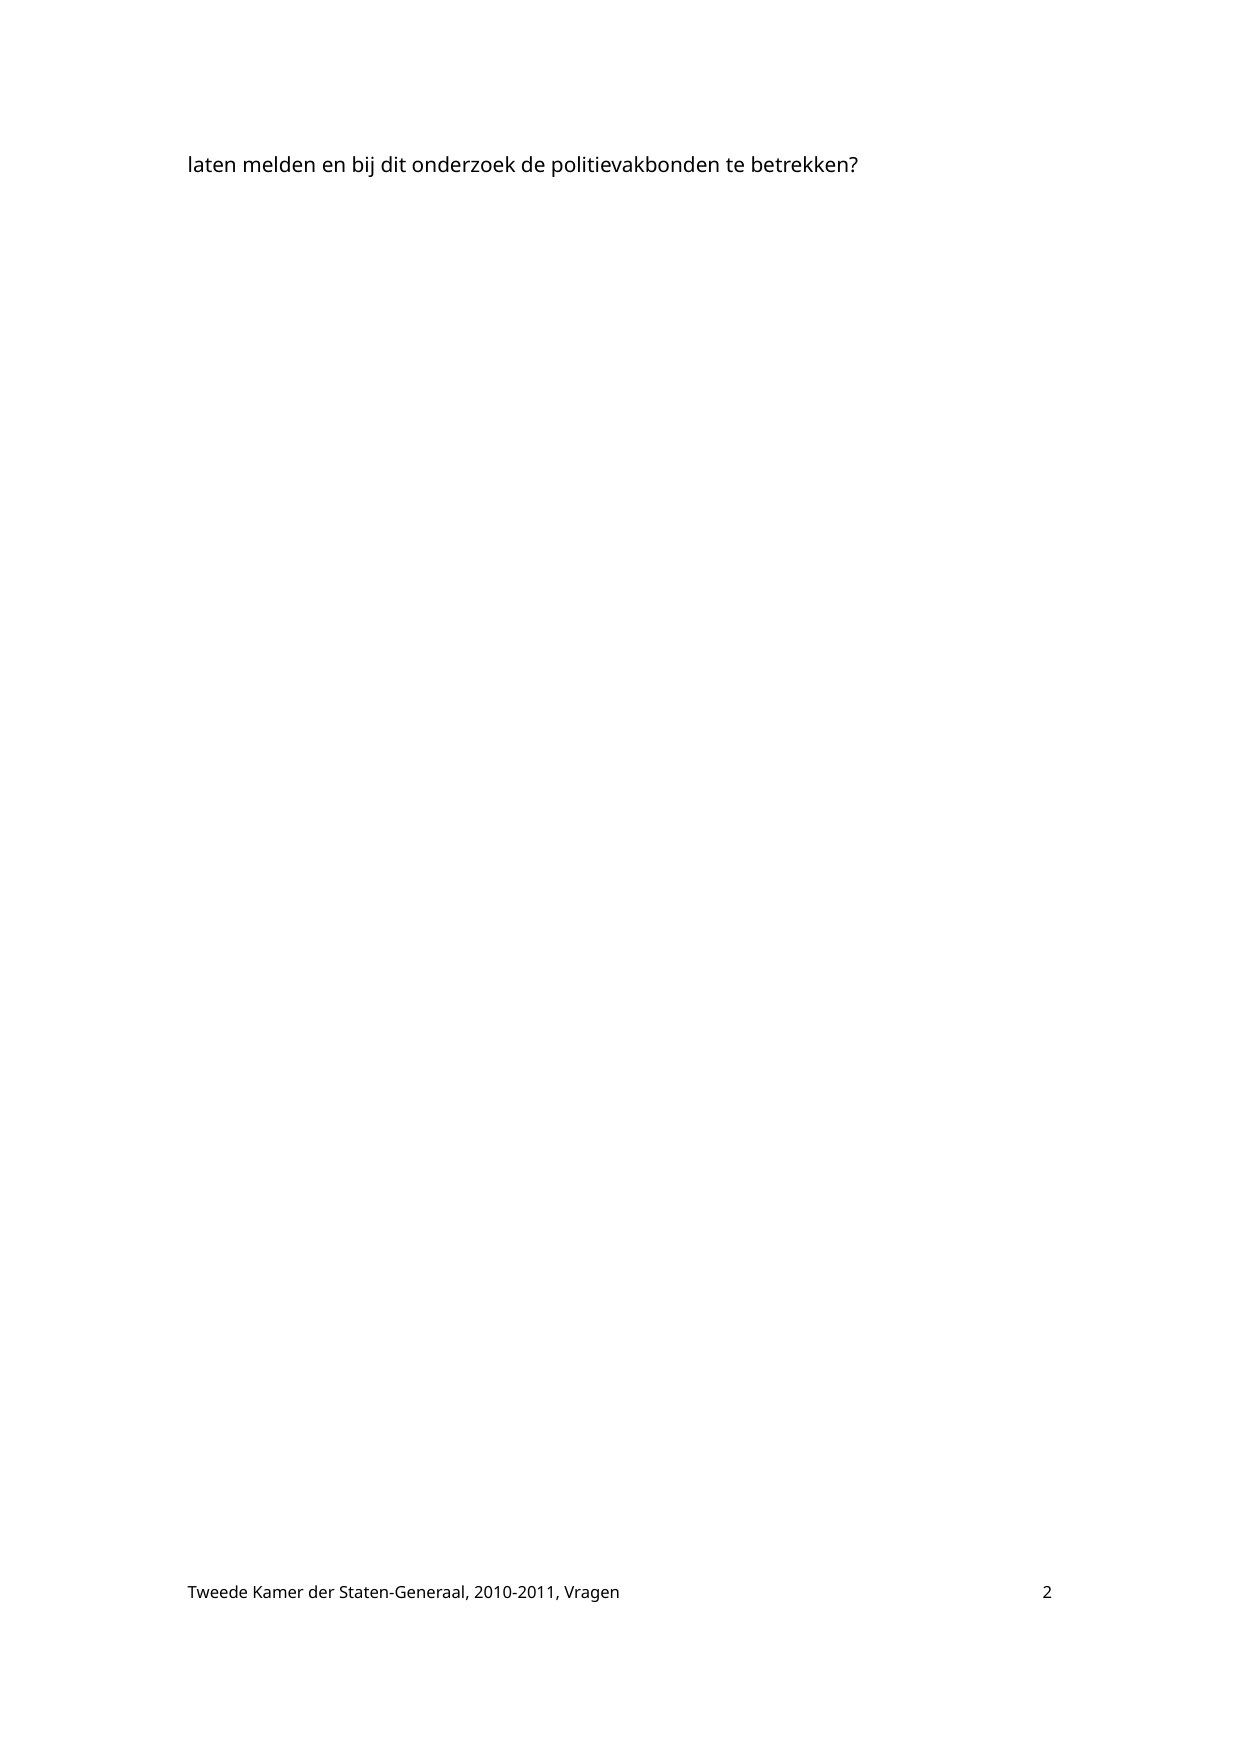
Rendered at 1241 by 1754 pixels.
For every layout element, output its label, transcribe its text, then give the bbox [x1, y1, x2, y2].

text laten melden en bij dit onderzoek de politievakbonden te betrekken? [187, 150, 1053, 178]
